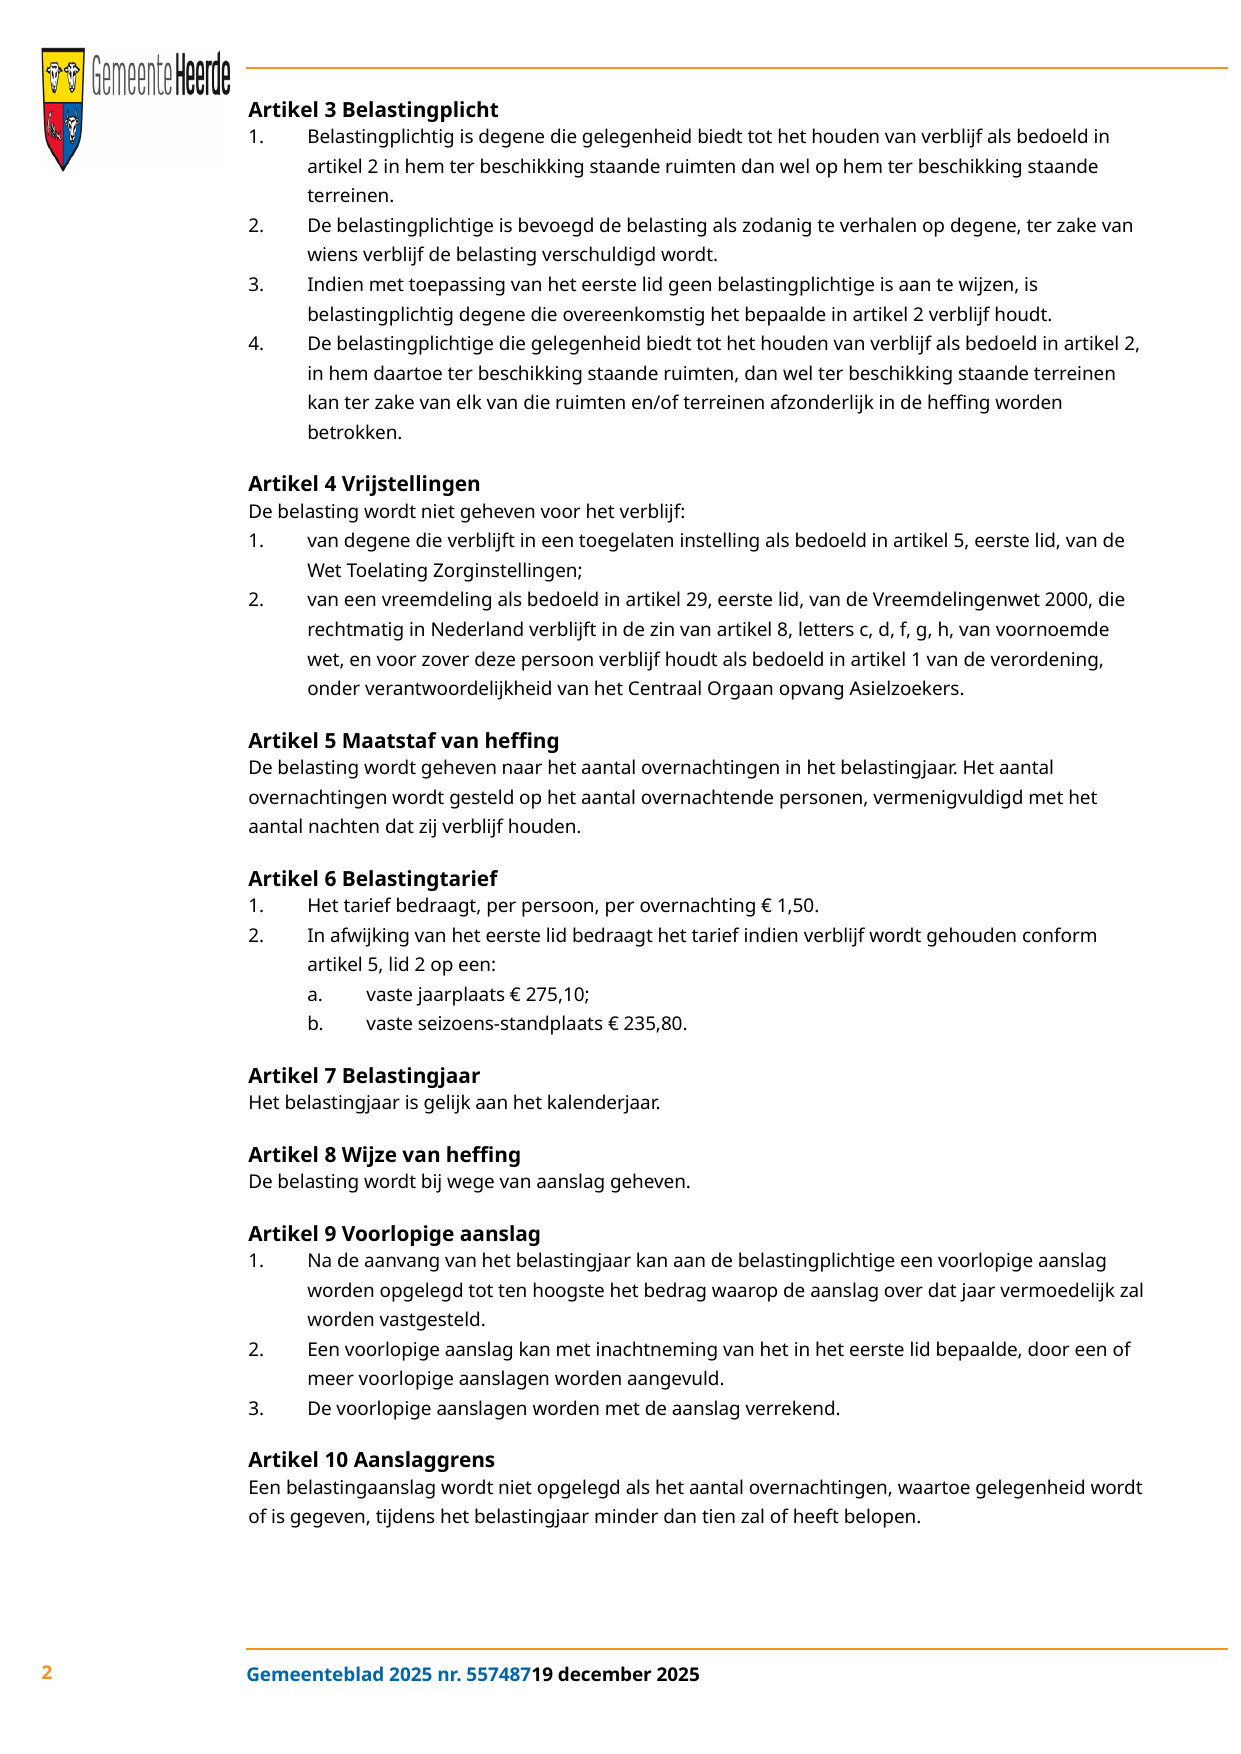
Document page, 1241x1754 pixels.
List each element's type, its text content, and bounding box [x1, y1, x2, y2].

list Het tarief bedraagt, per persoon, per overnachting € 1,50. [248, 892, 1152, 918]
text De belasting wordt geheven naar het aantal overnachtingen in het belastingjaar. Het aantal overnachtingen wordt gesteld op het aantal overnachtende personen, vermenigvuldigd met het aantal nachten dat zij verblijf houden. [248, 754, 1152, 839]
text Artikel 10 Aanslaggrens [248, 1446, 1152, 1474]
list In afwijking van het eerste lid bedraagt het tarief indien verblijf wordt gehouden conform artikel 5, lid 2 op een: [248, 922, 1152, 977]
text Artikel 9 Voorlopige aanslag [248, 1219, 1152, 1247]
text Artikel 8 Wijze van heffing [248, 1140, 1152, 1168]
text De belasting wordt bij wege van aanslag geheven. [248, 1168, 1152, 1194]
list van een vreemdeling als bedoeld in artikel 29, eerste lid, van de Vreemdelingenwet 2000, die rechtmatig in Nederland verblijft in de zin van artikel 8, letters c, d, f, g, h, van voornoemde wet, en voor zover deze persoon verblijf houdt als bedoeld in artikel 1 van de verordening, onder verantwoordelijkheid van het Centraal Orgaan opvang Asielzoekers. [248, 587, 1152, 701]
list De voorlopige aanslagen worden met de aanslag verrekend. [248, 1395, 1152, 1421]
list Indien met toepassing van het eerste lid geen belastingplichtige is aan te wijzen, is belastingplichtig degene die overeenkomstig het bepaalde in artikel 2 verblijf houdt. [248, 271, 1152, 326]
text Artikel 3 Belastingplicht [248, 95, 1152, 123]
text De belasting wordt niet geheven voor het verblijf: [248, 498, 1152, 524]
list vaste jaarplaats € 275,10; [307, 981, 1152, 1007]
text Artikel 7 Belastingjaar [248, 1061, 1152, 1089]
list De belastingplichtige is bevoegd de belasting als zodanig te verhalen op degene, ter zake van wiens verblijf de belasting verschuldigd wordt. [248, 212, 1152, 267]
list van degene die verblijft in een toegelaten instelling als bedoeld in artikel 5, eerste lid, van de Wet Toelating Zorginstellingen; [248, 527, 1152, 583]
list Een voorlopige aanslag kan met inachtneming van het in het eerste lid bepaalde, door een of meer voorlopige aanslagen worden aangevuld. [248, 1336, 1152, 1391]
picture [41, 47, 231, 172]
text Een belastingaanslag wordt niet opgelegd als het aantal overnachtingen, waartoe gelegenheid wordt of is gegeven, tijdens het belastingjaar minder dan tien zal of heeft belopen. [248, 1474, 1152, 1529]
text Het belastingjaar is gelijk aan het kalenderjaar. [248, 1089, 1152, 1115]
text Artikel 4 Vrijstellingen [248, 469, 1152, 498]
list Belastingplichtig is degene die gelegenheid biedt tot het houden van verblijf als bedoeld in artikel 2 in hem ter beschikking staande ruimten dan wel op hem ter beschikking staande terreinen. [248, 123, 1152, 208]
list Na de aanvang van het belastingjaar kan aan de belastingplichtige een voorlopige aanslag worden opgelegd tot ten hoogste het bedrag waarop de aanslag over dat jaar vermoedelijk zal worden vastgesteld. [248, 1247, 1152, 1332]
text Artikel 5 Maatstaf van heffing [248, 726, 1152, 754]
text Artikel 6 Belastingtarief [248, 864, 1152, 892]
list vaste seizoens-standplaats € 235,80. [307, 1011, 1152, 1036]
list De belastingplichtige die gelegenheid biedt tot het houden van verblijf als bedoeld in artikel 2, in hem daartoe ter beschikking staande ruimten, dan wel ter beschikking staande terreinen kan ter zake van elk van die ruimten en/of terreinen afzonderlijk in de heffing worden betrokken. [248, 330, 1152, 445]
